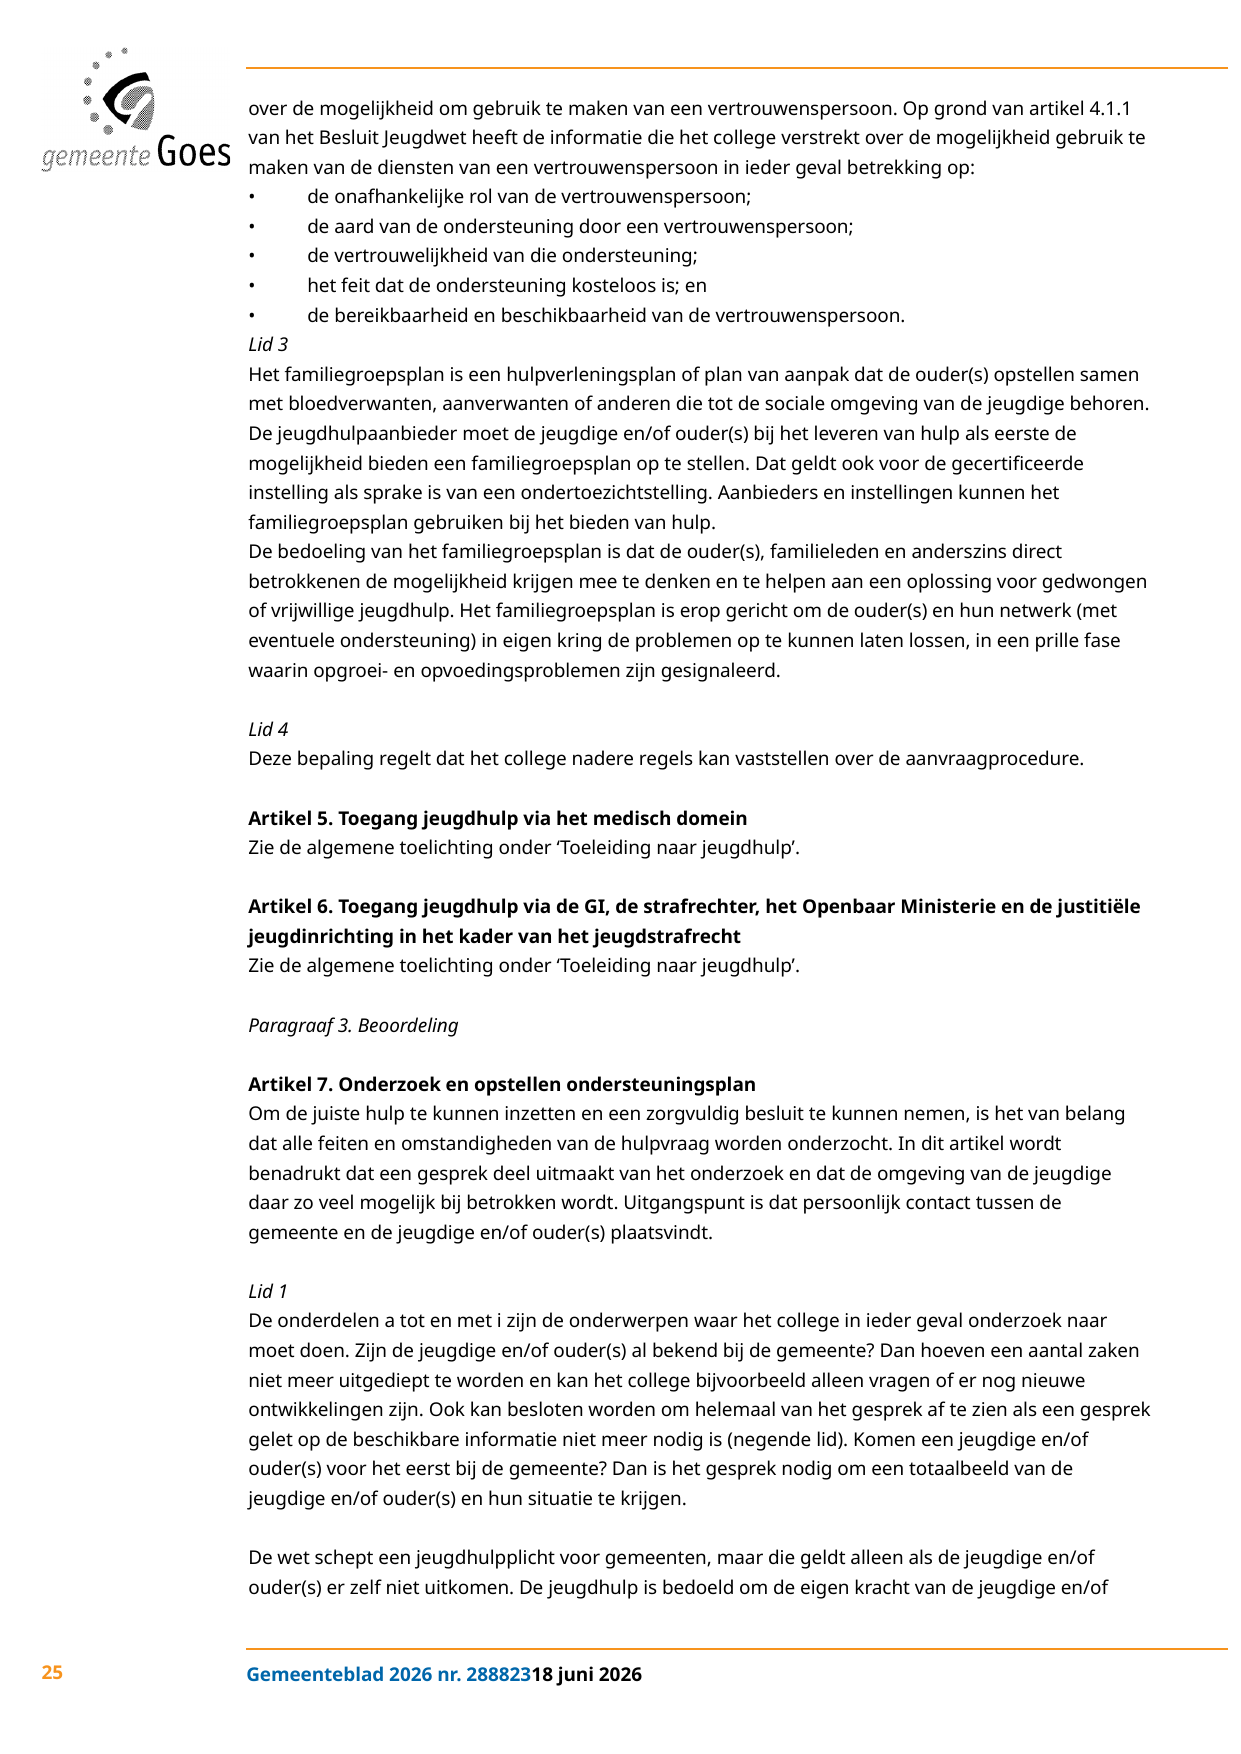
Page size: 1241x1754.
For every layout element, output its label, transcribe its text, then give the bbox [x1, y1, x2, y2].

text Zie de algemene toelichting onder ‘Toeleiding naar jeugdhulp’. [248, 834, 1152, 860]
text Deze bepaling regelt dat het college nadere regels kan vaststellen over de aanvraagprocedure. [248, 746, 1152, 771]
text Artikel 7. Onderzoek en opstellen ondersteuningsplan [248, 1071, 1152, 1097]
list de bereikbaarheid en beschikbaarheid van de vertrouwenspersoon. [248, 302, 1152, 328]
text Het familiegroepsplan is een hulpverleningsplan of plan van aanpak dat de ouder(s) opstellen samen met bloedverwanten, aanverwanten of anderen die tot de sociale omgeving van de jeugdige behoren. [248, 361, 1152, 416]
text Lid 1 [248, 1278, 1152, 1304]
text De jeugdhulpaanbieder moet de jeugdige en/of ouder(s) bij het leveren van hulp als eerste de mogelijkheid bieden een familiegroepsplan op te stellen. Dat geldt ook voor de gecertificeerde instelling als sprake is van een ondertoezichtstelling. Aanbieders en instellingen kunnen het familiegroepsplan gebruiken bij het bieden van hulp. [248, 420, 1152, 535]
text Artikel 5. Toegang jeugdhulp via het medisch domein [248, 805, 1152, 831]
text De bedoeling van het familiegroepsplan is dat de ouder(s), familieleden en anderszins direct betrokkenen de mogelijkheid krijgen mee te denken en te helpen aan een oplossing voor gedwongen of vrijwillige jeugdhulp. Het familiegroepsplan is erop gericht om de ouder(s) en hun netwerk (met eventuele ondersteuning) in eigen kring de problemen op te kunnen laten lossen, in een prille fase waarin opgroei- en opvoedingsproblemen zijn gesignaleerd. [248, 538, 1152, 683]
picture [41, 47, 231, 172]
text Paragraaf 3. Beoordeling [248, 1012, 1152, 1038]
list de vertrouwelijkheid van die ondersteuning; [248, 243, 1152, 268]
list het feit dat de ondersteuning kosteloos is; en [248, 272, 1152, 298]
text Artikel 6. Toegang jeugdhulp via de GI, de strafrechter, het Openbaar Ministerie en de justitiële jeugdinrichting in het kader van het jeugdstrafrecht [248, 893, 1152, 949]
text De wet schept een jeugdhulpplicht voor gemeenten, maar die geldt alleen als de jeugdige en/of ouder(s) er zelf niet uitkomen. De jeugdhulp is bedoeld om de eigen kracht van de jeugdige en/of [248, 1544, 1152, 1600]
list de onafhankelijke rol van de vertrouwenspersoon; [248, 183, 1152, 209]
list de aard van de ondersteuning door een vertrouwenspersoon; [248, 213, 1152, 239]
text Lid 4 [248, 716, 1152, 742]
text Zie de algemene toelichting onder ‘Toeleiding naar jeugdhulp’. [248, 953, 1152, 978]
text over de mogelijkheid om gebruik te maken van een vertrouwenspersoon. Op grond van artikel 4.1.1 van het Besluit Jeugdwet heeft de informatie die het college verstrekt over de mogelijkheid gebruik te maken van de diensten van een vertrouwenspersoon in ieder geval betrekking op: [248, 95, 1152, 180]
text Lid 3 [248, 331, 1152, 357]
text De onderdelen a tot en met i zijn de onderwerpen waar het college in ieder geval onderzoek naar moet doen. Zijn de jeugdige en/of ouder(s) al bekend bij de gemeente? Dan hoeven een aantal zaken niet meer uitgediept te worden en kan het college bijvoorbeeld alleen vragen of er nog nieuwe ontwikkelingen zijn. Ook kan besloten worden om helemaal van het gesprek af te zien als een gesprek gelet op de beschikbare informatie niet meer nodig is (negende lid). Komen een jeugdige en/of ouder(s) voor het eerst bij de gemeente? Dan is het gesprek nodig om een totaalbeeld van de jeugdige en/of ouder(s) en hun situatie te krijgen. [248, 1308, 1152, 1511]
text Om de juiste hulp te kunnen inzetten en een zorgvuldig besluit te kunnen nemen, is het van belang dat alle feiten en omstandigheden van de hulpvraag worden onderzocht. In dit artikel wordt benadrukt dat een gesprek deel uitmaakt van het onderzoek en dat de omgeving van de jeugdige daar zo veel mogelijk bij betrokken wordt. Uitgangspunt is dat persoonlijk contact tussen de gemeente en de jeugdige en/of ouder(s) plaatsvindt. [248, 1101, 1152, 1245]
